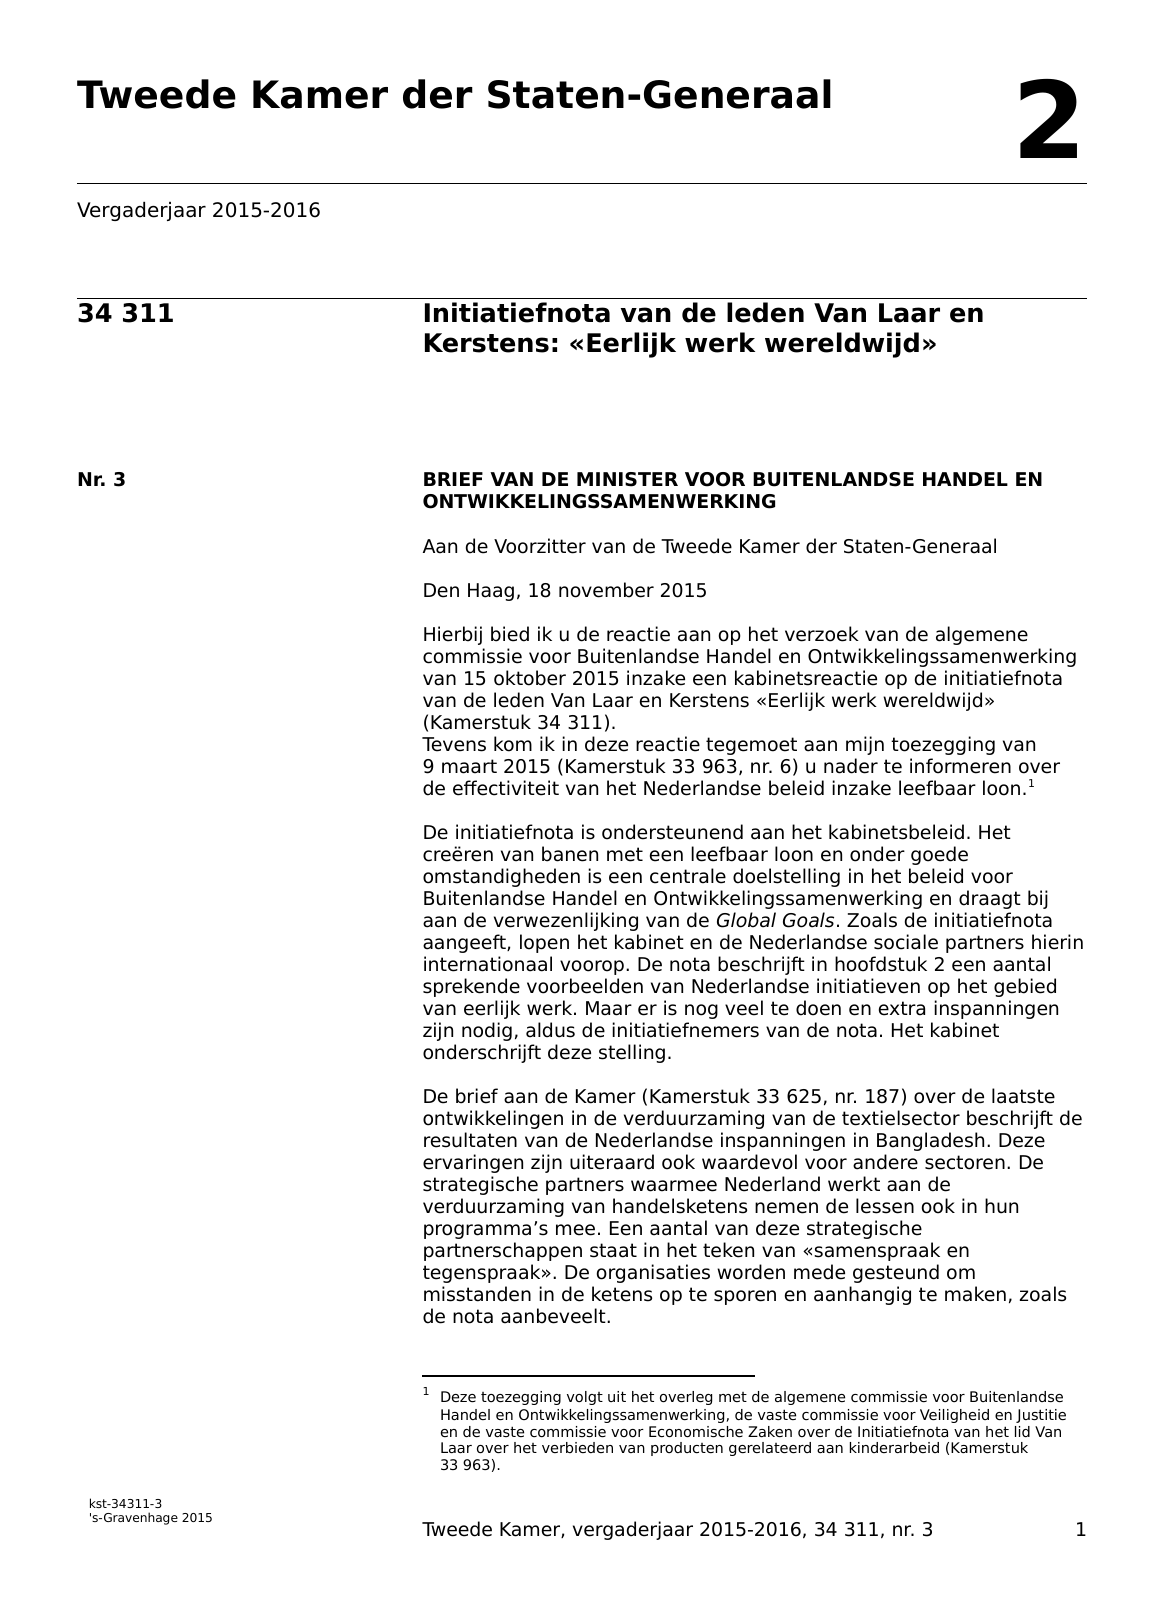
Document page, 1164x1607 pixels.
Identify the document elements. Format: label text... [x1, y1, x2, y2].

text De initiatiefnota is ondersteunend aan het kabinetsbeleid. Het creëren van banen met een leefbaar loon en onder goede omstandigheden is een centrale doelstelling in het beleid voor Buitenlandse Handel en Ontwikkelingssamenwerking en draagt bij aan de verwezenlijking van de Global Goals. Zoals de initiatiefnota aangeeft, lopen het kabinet en de Nederlandse sociale partners hierin internationaal voorop. De nota beschrijft in hoofdstuk 2 een aantal sprekende voorbeelden van Nederlandse initiatieven op het gebied van eerlijk werk. Maar er is nog veel te doen en extra inspanningen zijn nodig, aldus de initiatiefnemers van de nota. Het kabinet onderschrijft deze stelling. [422, 822, 1087, 1064]
table_header 2 [886, 59, 1087, 183]
text Deze toezegging volgt uit het overleg met de algemene commissie voor Buitenlandse Handel en Ontwikkelingssamenwerking, de vaste commissie voor Veiligheid en Justitie en de vaste commissie voor Economische Zaken over de Initiatiefnota van het lid Van Laar over het verbieden van producten gerelateerd aan kinderarbeid (Kamerstuk 33 963). [422, 1385, 1087, 1474]
subtitle Nr. 3 BRIEF VAN DE MINISTER VOOR BUITENLANDSE HANDEL EN ONTWIKKELINGSSAMENWERKING [77, 469, 1087, 513]
text Den Haag, 18 november 2015 [422, 580, 1087, 602]
text kst-34311-3 [88, 1497, 323, 1511]
subtitle 34 311 Initiatiefnota van de leden Van Laar en Kerstens: «Eerlijk werk wereldwijd» [77, 299, 1087, 358]
text 's-Gravenhage 2015 [88, 1511, 323, 1525]
table_header Tweede Kamer der Staten-Generaal [77, 59, 886, 183]
text Hierbij bied ik u de reactie aan op het verzoek van de algemene commissie voor Buitenlandse Handel en Ontwikkelingssamenwerking van 15 oktober 2015 inzake een kabinetsreactie op de initiatiefnota van de leden Van Laar en Kerstens «Eerlijk werk wereldwijd» (Kamerstuk 34 311). [422, 624, 1087, 734]
text De brief aan de Kamer (Kamerstuk 33 625, nr. 187) over de laatste ontwikkelingen in de verduurzaming van de textielsector beschrijft de resultaten van de Nederlandse inspanningen in Bangladesh. Deze ervaringen zijn uiteraard ook waardevol voor andere sectoren. De strategische partners waarmee Nederland werkt aan de verduurzaming van handelsketens nemen de lessen ook in hun programma’s mee. Een aantal van deze strategische partnerschappen staat in het teken van «samenspraak en tegenspraak». De organisaties worden mede gesteund om misstanden in de ketens op te sporen en aanhangig te maken, zoals de nota aanbeveelt. [422, 1086, 1087, 1328]
table_cell Vergaderjaar 2015-2016 [77, 184, 1087, 298]
text Aan de Voorzitter van de Tweede Kamer der Staten-Generaal [422, 536, 1087, 557]
text Tevens kom ik in deze reactie tegemoet aan mijn toezegging van 9 maart 2015 (Kamerstuk 33 963, nr. 6) u nader te informeren over de effectiviteit van het Nederlandse beleid inzake leefbaar loon. [422, 734, 1087, 800]
